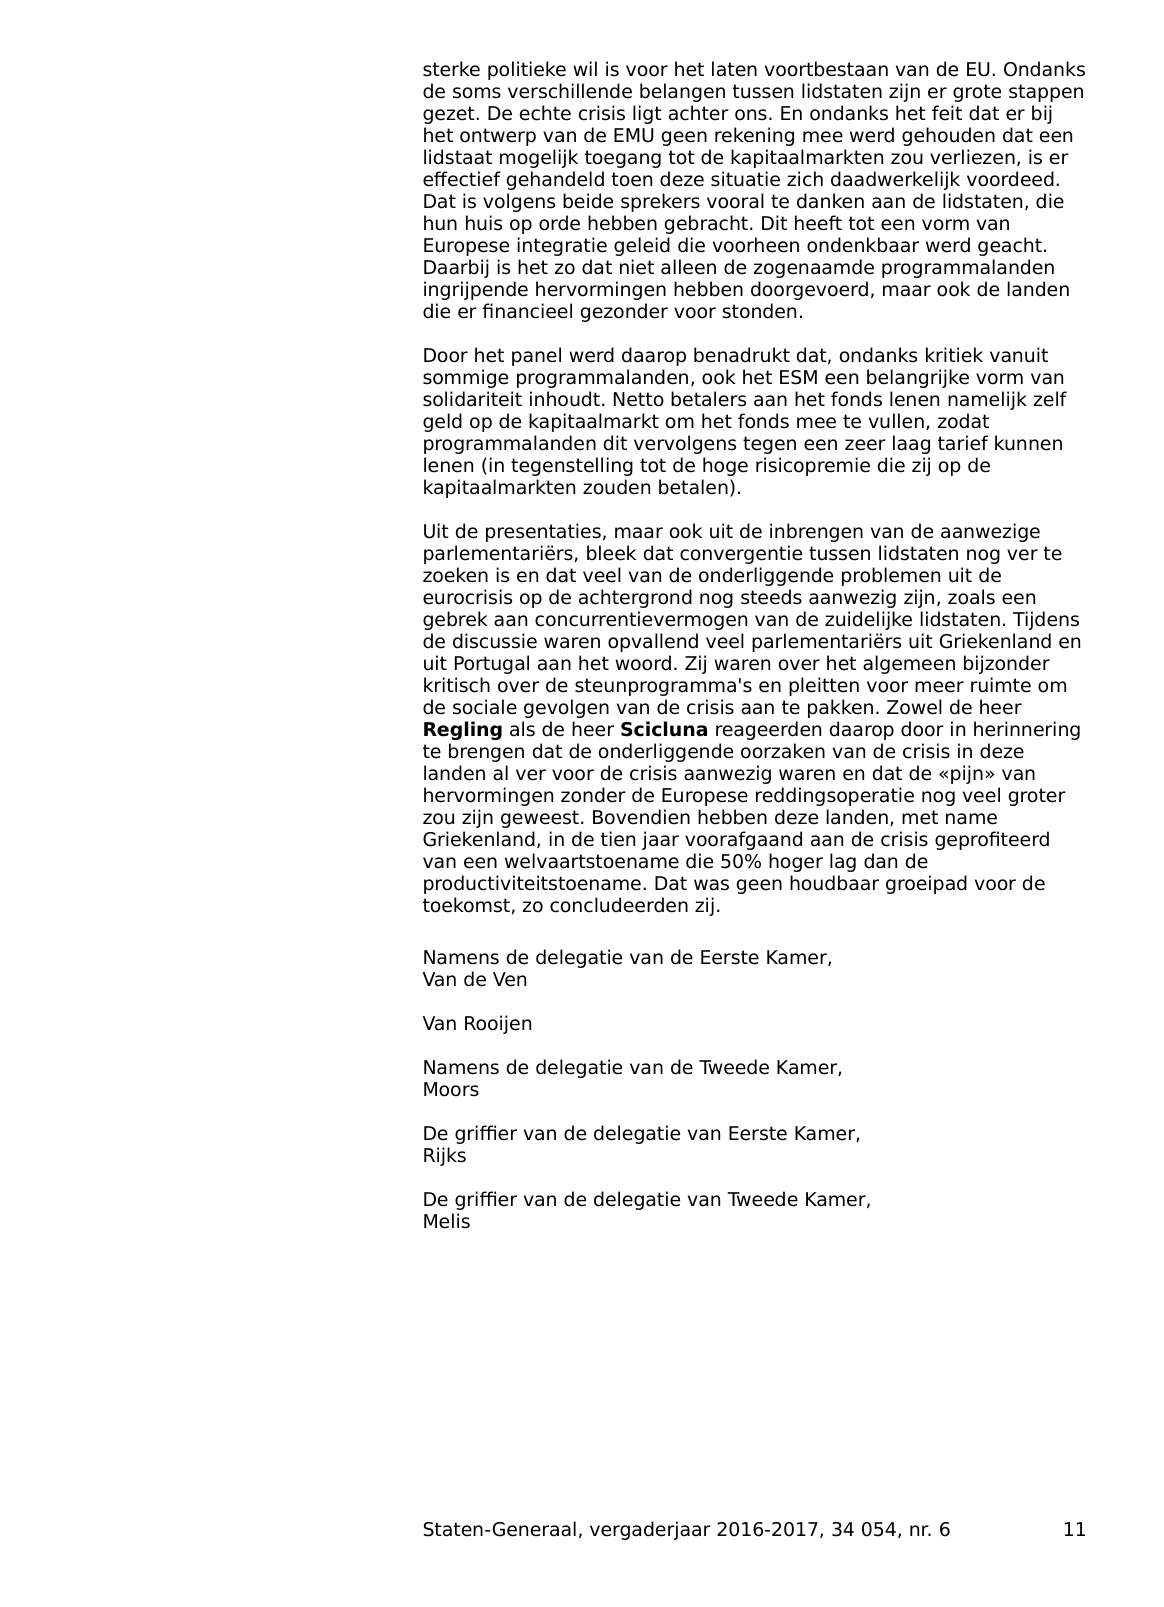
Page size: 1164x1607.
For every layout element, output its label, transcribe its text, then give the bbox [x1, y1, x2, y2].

text Uit de presentaties, maar ook uit de inbrengen van de aanwezige parlementariërs, bleek dat convergentie tussen lidstaten nog ver te zoeken is en dat veel van de onderliggende problemen uit de eurocrisis op de achtergrond nog steeds aanwezig zijn, zoals een gebrek aan concurrentievermogen van de zuidelijke lidstaten. Tijdens de discussie waren opvallend veel parlementariërs uit Griekenland en uit Portugal aan het woord. Zij waren over het algemeen bijzonder kritisch over de steunprogramma's en pleitten voor meer ruimte om de sociale gevolgen van de crisis aan te pakken. Zowel de heer Regling als de heer Scicluna reageerden daarop door in herinnering te brengen dat de onderliggende oorzaken van de crisis in deze landen al ver voor de crisis aanwezig waren en dat de «pijn» van hervormingen zonder de Europese reddingsoperatie nog veel groter zou zijn geweest. Bovendien hebben deze landen, met name Griekenland, in de tien jaar voorafgaand aan de crisis geprofiteerd van een welvaartstoename die 50% hoger lag dan de productiviteitstoename. Dat was geen houdbaar groeipad voor de toekomst, zo concludeerden zij. [422, 521, 1087, 917]
text Door het panel werd daarop benadrukt dat, ondanks kritiek vanuit sommige programmalanden, ook het ESM een belangrijke vorm van solidariteit inhoudt. Netto betalers aan het fonds lenen namelijk zelf geld op de kapitaalmarkt om het fonds mee te vullen, zodat programmalanden dit vervolgens tegen een zeer laag tarief kunnen lenen (in tegenstelling tot de hoge risicopremie die zij op de kapitaalmarkten zouden betalen). [422, 345, 1087, 499]
text Namens de delegatie van de Eerste Kamer, Van de Ven Van Rooijen [422, 947, 1087, 1034]
text Namens de delegatie van de Tweede Kamer, Moors [422, 1057, 1087, 1101]
text De griffier van de delegatie van Eerste Kamer, Rijks [422, 1123, 1087, 1167]
text De griffier van de delegatie van Tweede Kamer, Melis [422, 1189, 1087, 1233]
text sterke politieke wil is voor het laten voortbestaan van de EU. Ondanks de soms verschillende belangen tussen lidstaten zijn er grote stappen gezet. De echte crisis ligt achter ons. En ondanks het feit dat er bij het ontwerp van de EMU geen rekening mee werd gehouden dat een lidstaat mogelijk toegang tot de kapitaalmarkten zou verliezen, is er effectief gehandeld toen deze situatie zich daadwerkelijk voordeed. Dat is volgens beide sprekers vooral te danken aan de lidstaten, die hun huis op orde hebben gebracht. Dit heeft tot een vorm van Europese integratie geleid die voorheen ondenkbaar werd geacht. Daarbij is het zo dat niet alleen de zogenaamde programmalanden ingrijpende hervormingen hebben doorgevoerd, maar ook de landen die er financieel gezonder voor stonden. [422, 59, 1087, 323]
